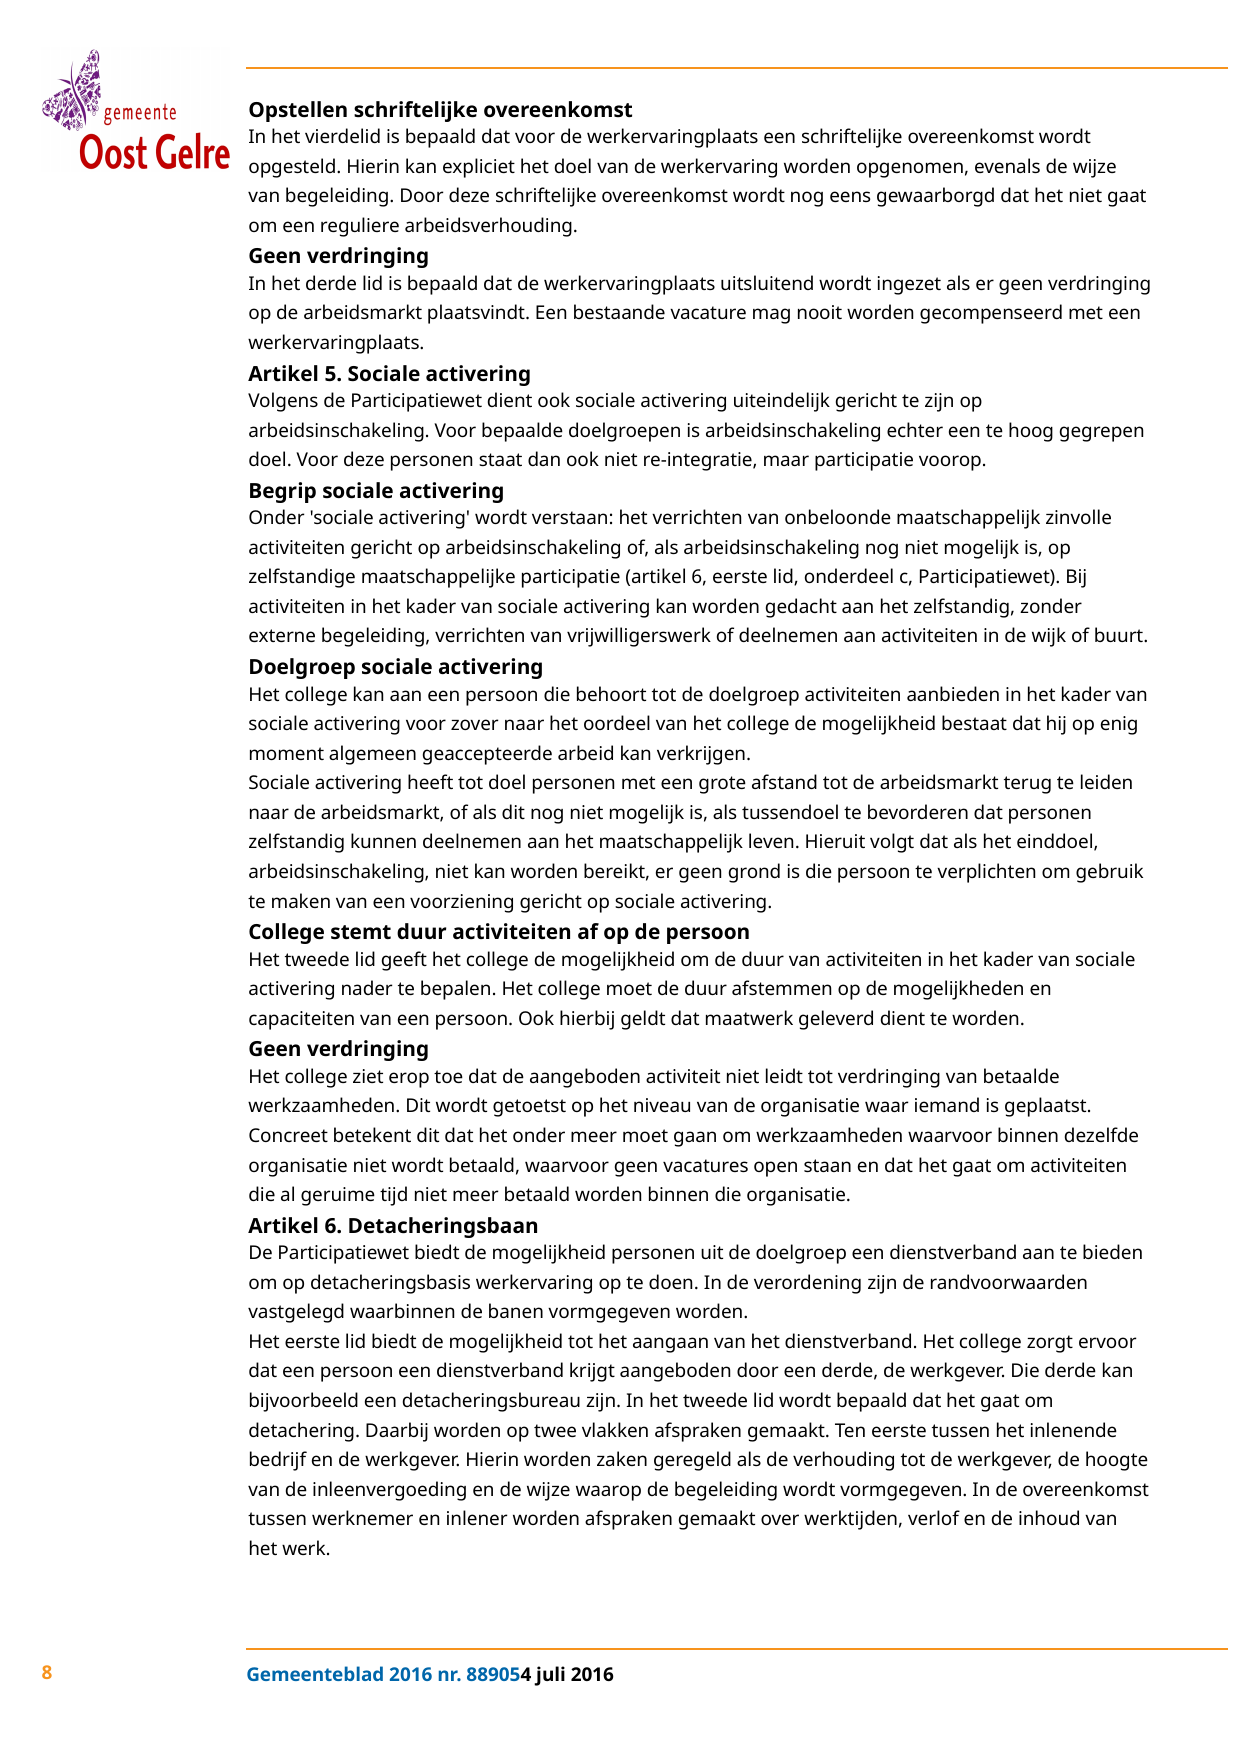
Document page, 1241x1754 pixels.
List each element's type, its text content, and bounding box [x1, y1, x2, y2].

text Opstellen schriftelijke overeenkomst [248, 95, 1152, 123]
text Begrip sociale activering [248, 476, 1152, 504]
text Het college kan aan een persoon die behoort tot de doelgroep activiteiten aanbieden in het kader van sociale activering voor zover naar het oordeel van het college de mogelijkheid bestaat dat hij op enig moment algemeen geaccepteerde arbeid kan verkrijgen. [248, 681, 1152, 766]
text In het derde lid is bepaald dat de werkervaringplaats uitsluitend wordt ingezet als er geen verdringing op de arbeidsmarkt plaatsvindt. Een bestaande vacature mag nooit worden gecompenseerd met een werkervaringplaats. [248, 270, 1152, 355]
text Het college ziet erop toe dat de aangeboden activiteit niet leidt tot verdringing van betaalde werkzaamheden. Dit wordt getoetst op het niveau van de organisatie waar iemand is geplaatst. Concreet betekent dit dat het onder meer moet gaan om werkzaamheden waarvoor binnen dezelfde organisatie niet wordt betaald, waarvoor geen vacatures open staan en dat het gaat om activiteiten die al geruime tijd niet meer betaald worden binnen die organisatie. [248, 1063, 1152, 1207]
text Het tweede lid geeft het college de mogelijkheid om de duur van activiteiten in het kader van sociale activering nader te bepalen. Het college moet de duur afstemmen op de mogelijkheden en capaciteiten van een persoon. Ook hierbij geldt dat maatwerk geleverd dient te worden. [248, 946, 1152, 1031]
text College stemt duur activiteiten af op de persoon [248, 917, 1152, 946]
text Geen verdringing [248, 1034, 1152, 1063]
text Artikel 6. Detacheringsbaan [248, 1211, 1152, 1239]
text Onder 'sociale activering' wordt verstaan: het verrichten van onbeloonde maatschappelijk zinvolle activiteiten gericht op arbeidsinschakeling of, als arbeidsinschakeling nog niet mogelijk is, op zelfstandige maatschappelijke participatie (artikel 6, eerste lid, onderdeel c, Participatiewet). Bij activiteiten in het kader van sociale activering kan worden gedacht aan het zelfstandig, zonder externe begeleiding, verrichten van vrijwilligerswerk of deelnemen aan activiteiten in de wijk of buurt. [248, 504, 1152, 648]
text Sociale activering heeft tot doel personen met een grote afstand tot de arbeidsmarkt terug te leiden naar de arbeidsmarkt, of als dit nog niet mogelijk is, als tussendoel te bevorderen dat personen zelfstandig kunnen deelnemen aan het maatschappelijk leven. Hieruit volgt dat als het einddoel, arbeidsinschakeling, niet kan worden bereikt, er geen grond is die persoon te verplichten om gebruik te maken van een voorziening gericht op sociale activering. [248, 769, 1152, 913]
text Geen verdringing [248, 242, 1152, 270]
text Het eerste lid biedt de mogelijkheid tot het aangaan van het dienstverband. Het college zorgt ervoor dat een persoon een dienstverband krijgt aangeboden door een derde, de werkgever. Die derde kan bijvoorbeeld een detacheringsbureau zijn. In het tweede lid wordt bepaald dat het gaat om detachering. Daarbij worden op twee vlakken afspraken gemaakt. Ten eerste tussen het inlenende bedrijf en de werkgever. Hierin worden zaken geregeld als de verhouding tot de werkgever, de hoogte van de inleenvergoeding en de wijze waarop de begeleiding wordt vormgegeven. In de overeenkomst tussen werknemer en inlener worden afspraken gemaakt over werktijden, verlof en de inhoud van het werk. [248, 1328, 1152, 1561]
picture [41, 47, 231, 172]
text De Participatiewet biedt de mogelijkheid personen uit de doelgroep een dienstverband aan te bieden om op detacheringsbasis werkervaring op te doen. In de verordening zijn de randvoorwaarden vastgelegd waarbinnen de banen vormgegeven worden. [248, 1239, 1152, 1324]
text Artikel 5. Sociale activering [248, 359, 1152, 387]
text Volgens de Participatiewet dient ook sociale activering uiteindelijk gericht te zijn op arbeidsinschakeling. Voor bepaalde doelgroepen is arbeidsinschakeling echter een te hoog gegrepen doel. Voor deze personen staat dan ook niet re-integratie, maar participatie voorop. [248, 387, 1152, 472]
text In het vierdelid is bepaald dat voor de werkervaringplaats een schriftelijke overeenkomst wordt opgesteld. Hierin kan expliciet het doel van de werkervaring worden opgenomen, evenals de wijze van begeleiding. Door deze schriftelijke overeenkomst wordt nog eens gewaarborgd dat het niet gaat om een reguliere arbeidsverhouding. [248, 123, 1152, 238]
text Doelgroep sociale activering [248, 652, 1152, 681]
